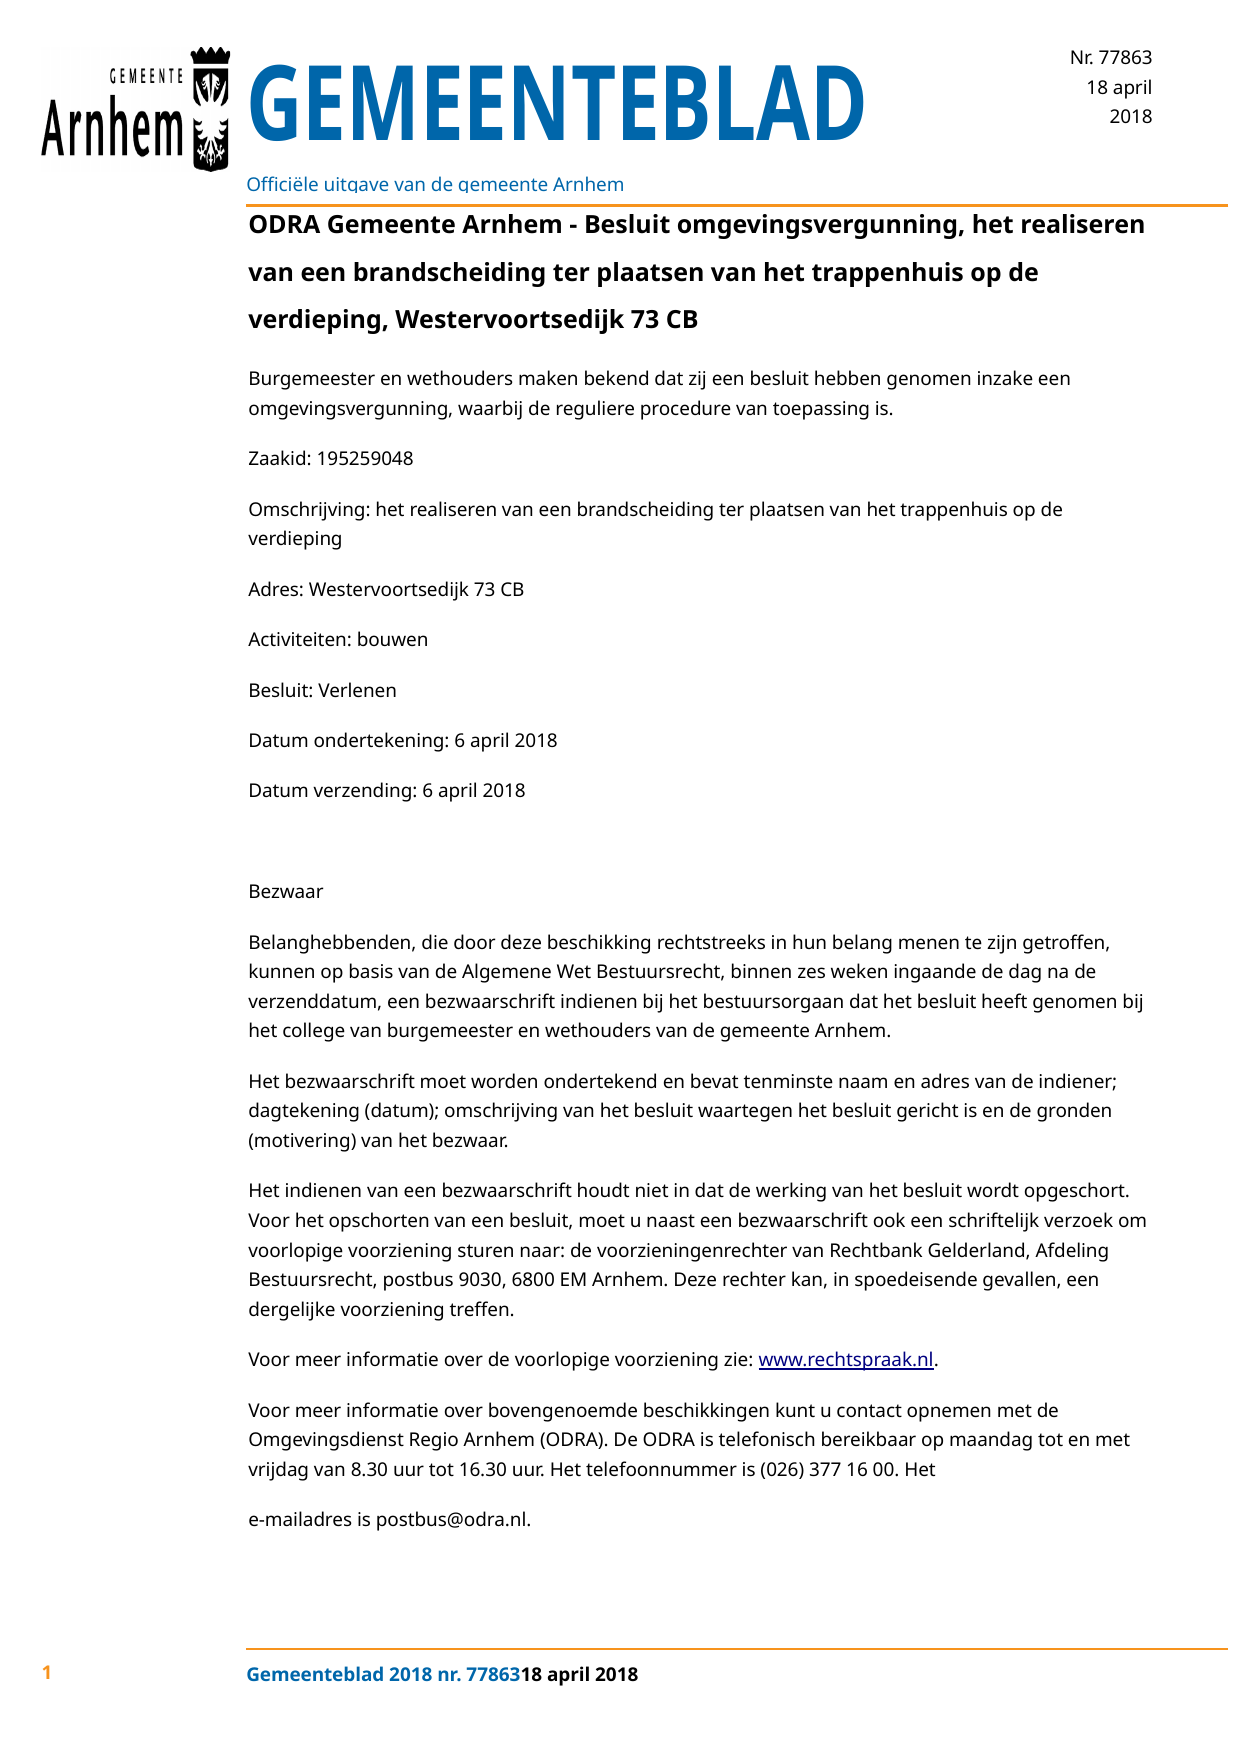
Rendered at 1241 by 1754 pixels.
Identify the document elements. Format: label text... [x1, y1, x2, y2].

text Datum verzending: 6 april 2018 [248, 778, 1152, 803]
text Omschrijving: het realiseren van een brandscheiding ter plaatsen van het trappenhuis op de verdieping [248, 496, 1152, 551]
picture [41, 47, 231, 172]
text Voor meer informatie over bovengenoemde beschikkingen kunt u contact opnemen met de Omgevingsdienst Regio Arnhem (ODRA). De ODRA is telefonisch bereikbaar op maandag tot en met vrijdag van 8.30 uur tot 16.30 uur. Het telefoonnummer is (026) 377 16 00. Het [248, 1397, 1152, 1482]
text Besluit: Verlenen [248, 677, 1152, 702]
text Adres: Westervoortsedijk 73 CB [248, 576, 1152, 602]
text Zaakid: 195259048 [248, 446, 1152, 471]
text Bezwaar [248, 878, 1152, 904]
text Activiteiten: bouwen [248, 626, 1152, 652]
text Belanghebbenden, die door deze beschikking rechtstreeks in hun belang menen te zijn getroffen, kunnen op basis van de Algemene Wet Bestuursrecht, binnen zes weken ingaande de dag na de verzenddatum, een bezwaarschrift indienen bij het bestuursorgaan dat het besluit heeft genomen bij het college van burgemeester en wethouders van de gemeente Arnhem. [248, 929, 1152, 1043]
text Het bezwaarschrift moet worden ondertekend en bevat tenminste naam en adres van de indiener; dagtekening (datum); omschrijving van het besluit waartegen het besluit gericht is en de gronden (motivering) van het bezwaar. [248, 1068, 1152, 1153]
text Burgemeester en wethouders maken bekend dat zij een besluit hebben genomen inzake een omgevingsvergunning, waarbij de reguliere procedure van toepassing is. [248, 366, 1152, 421]
text e-mailadres is postbus@odra.nl. [248, 1506, 1152, 1532]
text ODRA Gemeente Arnhem - Besluit omgevingsvergunning, het realiseren van een brandscheiding ter plaatsen van het trappenhuis op de verdieping, Westervoortsedijk 73 CB [248, 207, 1152, 336]
text Voor meer informatie over de voorlopige voorziening zie: www.rechtspraak.nl. [248, 1346, 1152, 1372]
text Het indienen van een bezwaarschrift houdt niet in dat de werking van het besluit wordt opgeschort. Voor het opschorten van een besluit, moet u naast een bezwaarschrift ook een schriftelijk verzoek om voorlopige voorziening sturen naar: de voorzieningenrechter van Rechtbank Gelderland, Afdeling Bestuursrecht, postbus 9030, 6800 EM Arnhem. Deze rechter kan, in spoedeisende gevallen, een dergelijke voorziening treffen. [248, 1178, 1152, 1322]
text Datum ondertekening: 6 april 2018 [248, 727, 1152, 753]
